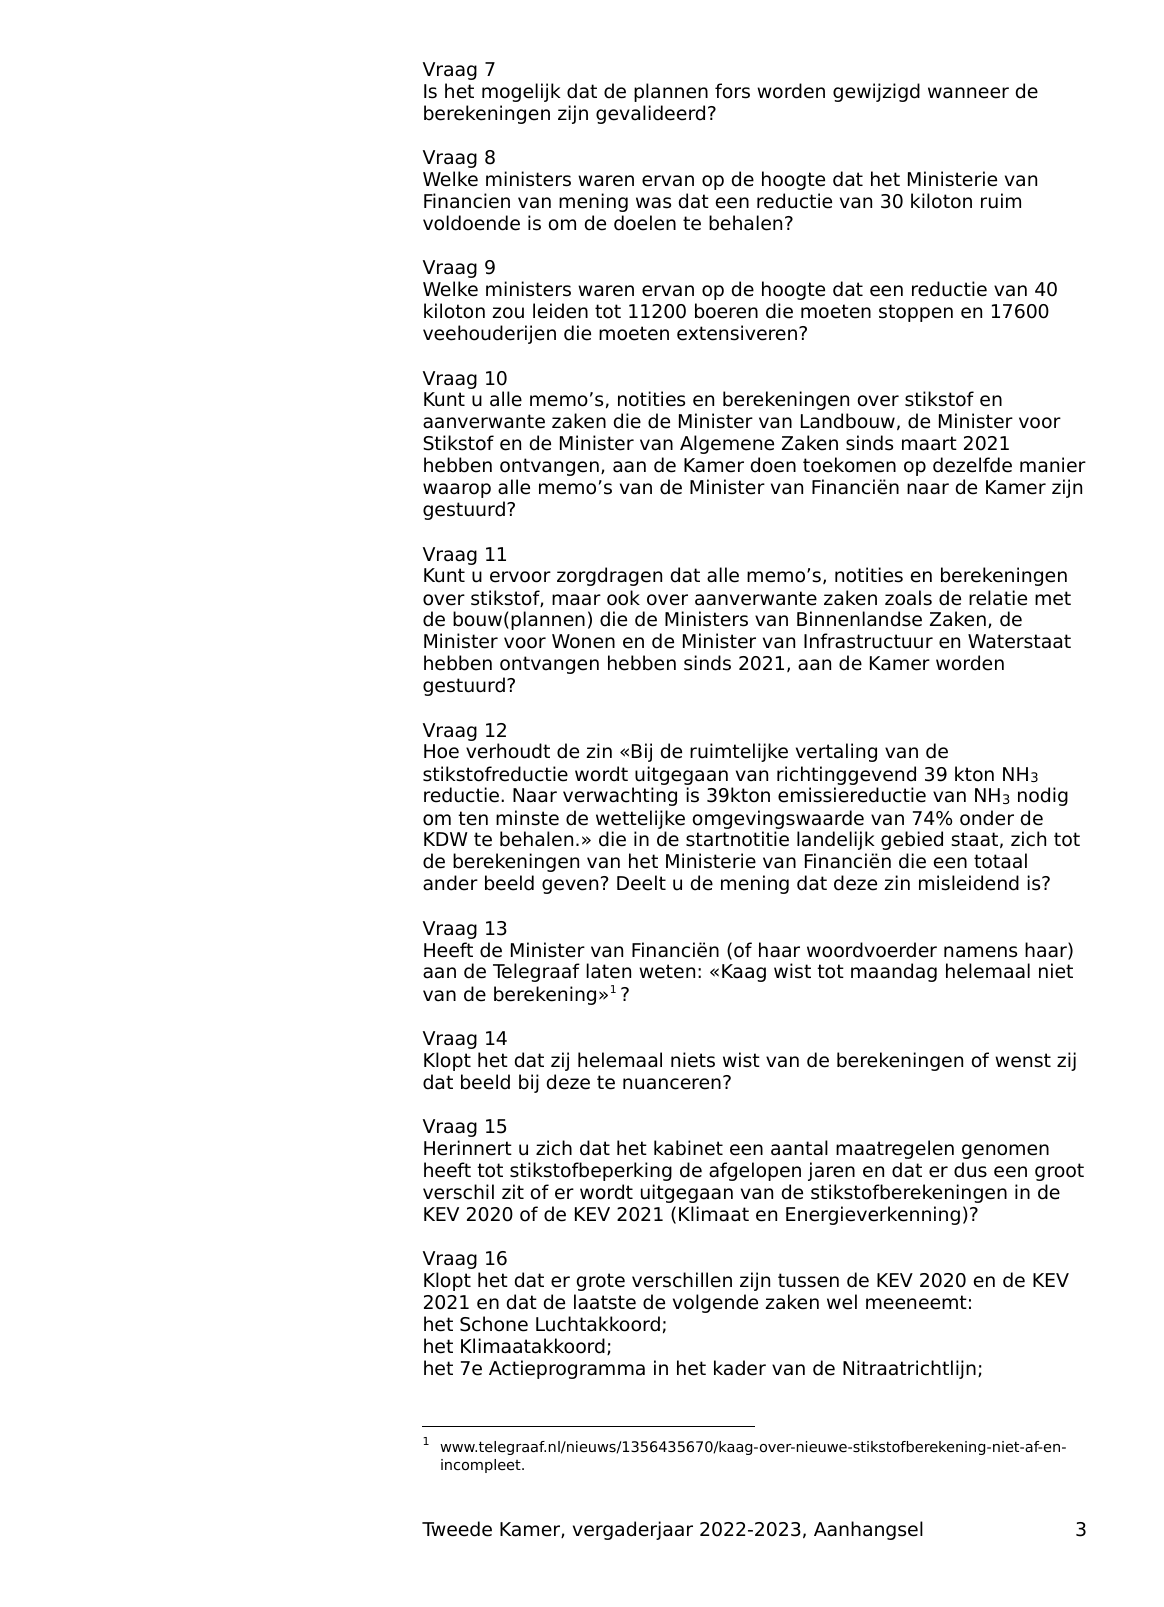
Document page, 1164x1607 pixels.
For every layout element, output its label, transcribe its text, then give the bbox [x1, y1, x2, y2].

text Vraag 10 [422, 367, 1087, 389]
text Heeft de Minister van Financiën (of haar woordvoerder namens haar) aan de Telegraaf laten weten: «Kaag wist tot maandag helemaal niet van de berekening»? [422, 939, 1087, 1005]
text Vraag 8 [422, 147, 1087, 169]
text het 7e Actieprogramma in het kader van de Nitraatrichtlijn; [422, 1358, 1087, 1380]
text Kunt u ervoor zorgdragen dat alle memo’s, notities en berekeningen over stikstof, maar ook over aanverwante zaken zoals de relatie met de bouw(plannen) die de Ministers van Binnenlandse Zaken, de Minister voor Wonen en de Minister van Infrastructuur en Waterstaat hebben ontvangen hebben sinds 2021, aan de Kamer worden gestuurd? [422, 565, 1087, 697]
text Vraag 13 [422, 917, 1087, 939]
text Welke ministers waren ervan op de hoogte dat een reductie van 40 kiloton zou leiden tot 11200 boeren die moeten stoppen en 17600 veehouderijen die moeten extensiveren? [422, 279, 1087, 345]
text Kunt u alle memo’s, notities en berekeningen over stikstof en aanverwante zaken die de Minister van Landbouw, de Minister voor Stikstof en de Minister van Algemene Zaken sinds maart 2021 hebben ontvangen, aan de Kamer doen toekomen op dezelfde manier waarop alle memo’s van de Minister van Financiën naar de Kamer zijn gestuurd? [422, 389, 1087, 521]
text Vraag 12 [422, 719, 1087, 741]
text Herinnert u zich dat het kabinet een aantal maatregelen genomen heeft tot stikstofbeperking de afgelopen jaren en dat er dus een groot verschil zit of er wordt uitgegaan van de stikstofberekeningen in de KEV 2020 of de KEV 2021 (Klimaat en Energieverkenning)? [422, 1138, 1087, 1226]
text Vraag 9 [422, 257, 1087, 279]
text Klopt het dat er grote verschillen zijn tussen de KEV 2020 en de KEV 2021 en dat de laatste de volgende zaken wel meeneemt: [422, 1270, 1087, 1314]
text Welke ministers waren ervan op de hoogte dat het Ministerie van Financien van mening was dat een reductie van 30 kiloton ruim voldoende is om de doelen te behalen? [422, 169, 1087, 235]
text Vraag 7 [422, 59, 1087, 81]
text Hoe verhoudt de zin «Bij de ruimtelijke vertaling van de stikstofreductie wordt uitgegaan van richtinggevend 39 kton NH3 reductie. Naar verwachting is 39kton emissiereductie van NH3 nodig om ten minste de wettelijke omgevingswaarde van 74% onder de KDW te behalen.» die in de startnotitie landelijk gebied staat, zich tot de berekeningen van het Ministerie van Financiën die een totaal ander beeld geven? Deelt u de mening dat deze zin misleidend is? [422, 741, 1087, 895]
text Vraag 15 [422, 1116, 1087, 1138]
text Vraag 14 [422, 1028, 1087, 1049]
text Is het mogelijk dat de plannen fors worden gewijzigd wanneer de berekeningen zijn gevalideerd? [422, 81, 1087, 125]
text Vraag 11 [422, 543, 1087, 565]
text www.telegraaf.nl/nieuws/1356435670/kaag-over-nieuwe-stikstofberekening-niet-af-en-incompleet. [422, 1435, 1087, 1474]
text Vraag 16 [422, 1248, 1087, 1270]
text het Schone Luchtakkoord; [422, 1314, 1087, 1336]
text Klopt het dat zij helemaal niets wist van de berekeningen of wenst zij dat beeld bij deze te nuanceren? [422, 1049, 1087, 1093]
text het Klimaatakkoord; [422, 1336, 1087, 1358]
